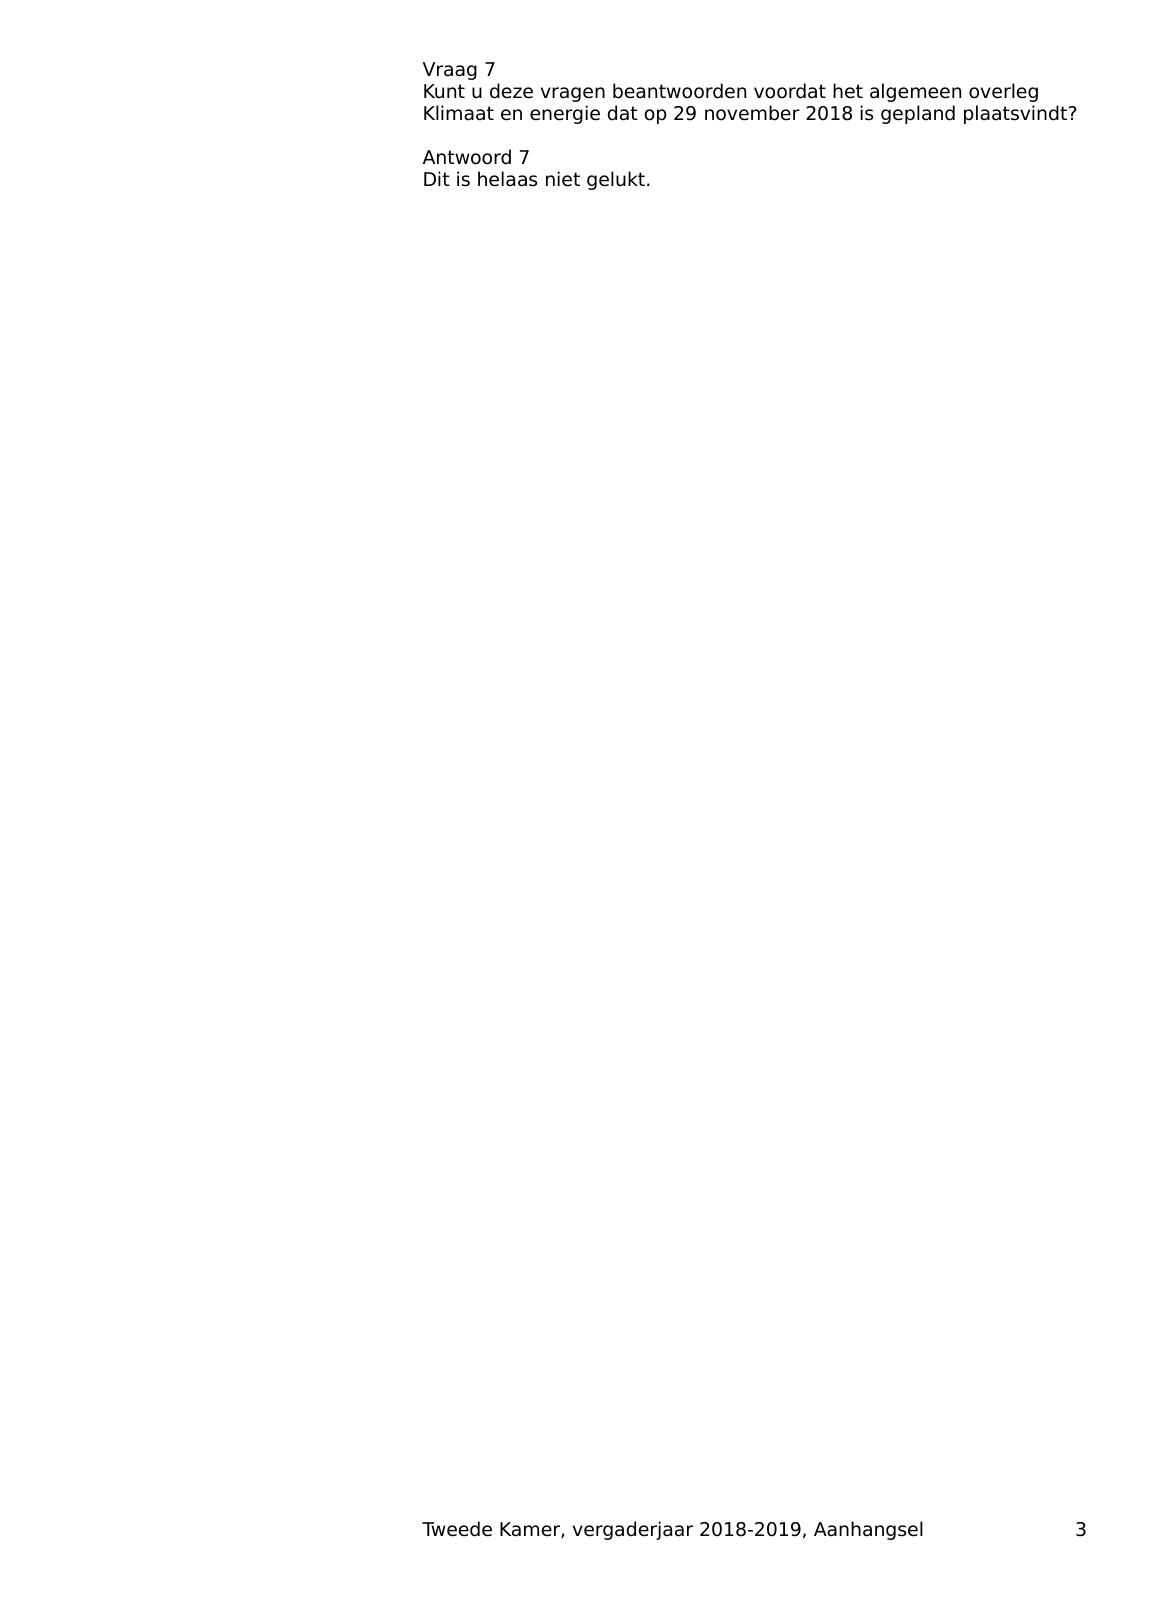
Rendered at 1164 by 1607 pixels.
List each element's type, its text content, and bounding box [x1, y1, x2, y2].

text Dit is helaas niet gelukt. [422, 169, 1087, 191]
text Antwoord 7 [422, 147, 1087, 169]
text Kunt u deze vragen beantwoorden voordat het algemeen overleg Klimaat en energie dat op 29 november 2018 is gepland plaatsvindt? [422, 81, 1087, 125]
text Vraag 7 [422, 59, 1087, 81]
